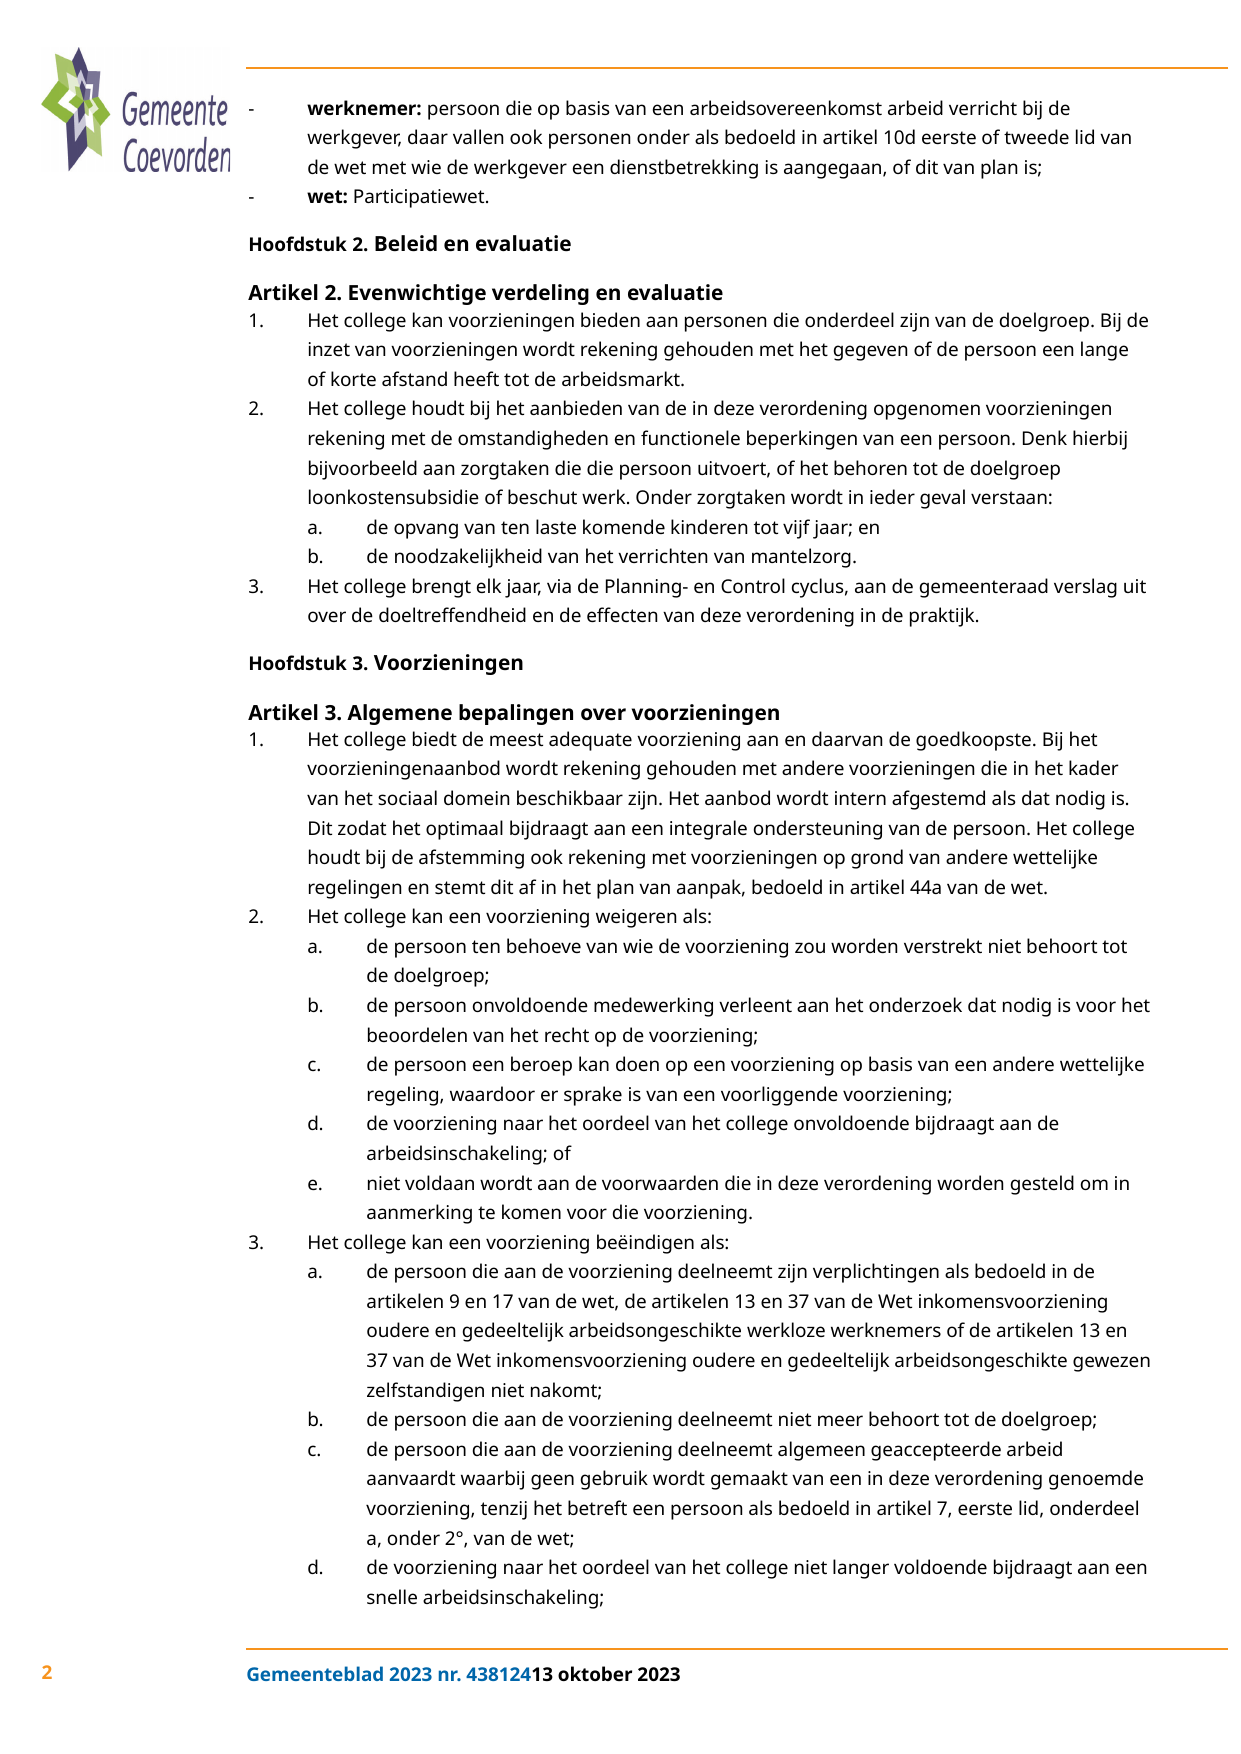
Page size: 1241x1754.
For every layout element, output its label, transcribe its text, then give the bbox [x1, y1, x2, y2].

text Hoofdstuk 3. Voorzieningen [248, 648, 1152, 677]
list de noodzakelijkheid van het verrichten van mantelzorg. [307, 543, 1152, 569]
list Het college kan een voorziening beëindigen als: [248, 1229, 1152, 1255]
list niet voldaan wordt aan de voorwaarden die in deze verordening worden gesteld om in aanmerking te komen voor die voorziening. [307, 1170, 1152, 1225]
list de persoon die aan de voorziening deelneemt zijn verplichtingen als bedoeld in de artikelen 9 en 17 van de wet, de artikelen 13 en 37 van de Wet inkomensvoorziening oudere en gedeeltelijk arbeidsongeschikte werkloze werknemers of de artikelen 13 en 37 van de Wet inkomensvoorziening oudere en gedeeltelijk arbeidsongeschikte gewezen zelfstandigen niet nakomt; [307, 1258, 1152, 1403]
list Het college houdt bij het aanbieden van de in deze verordening opgenomen voorzieningen rekening met de omstandigheden en functionele beperkingen van een persoon. Denk hierbij bijvoorbeeld aan zorgtaken die die persoon uitvoert, of het behoren tot de doelgroep loonkostensubsidie of beschut werk. Onder zorgtaken wordt in ieder geval verstaan: [248, 396, 1152, 510]
list de voorziening naar het oordeel van het college onvoldoende bijdraagt aan de arbeidsinschakeling; of [307, 1111, 1152, 1166]
list wet: Participatiewet. [248, 183, 1152, 209]
list de persoon ten behoeve van wie de voorziening zou worden verstrekt niet behoort tot de doelgroep; [307, 933, 1152, 988]
picture [41, 47, 231, 172]
text Hoofdstuk 2. Beleid en evaluatie [248, 229, 1152, 258]
text Artikel 2. Evenwichtige verdeling en evaluatie [248, 278, 1152, 307]
list Het college brengt elk jaar, via de Planning- en Control cyclus, aan de gemeenteraad verslag uit over de doeltreffendheid en de effecten van deze verordening in de praktijk. [248, 573, 1152, 628]
list de persoon die aan de voorziening deelneemt algemeen geaccepteerde arbeid aanvaardt waarbij geen gebruik wordt gemaakt van een in deze verordening genoemde voorziening, tenzij het betreft een persoon als bedoeld in artikel 7, eerste lid, onderdeel a, onder 2°, van de wet; [307, 1436, 1152, 1551]
list werknemer: persoon die op basis van een arbeidsovereenkomst arbeid verricht bij de werkgever, daar vallen ook personen onder als bedoeld in artikel 10d eerste of tweede lid van de wet met wie de werkgever een dienstbetrekking is aangegaan, of dit van plan is; [248, 95, 1152, 180]
text Artikel 3. Algemene bepalingen over voorzieningen [248, 698, 1152, 726]
list de persoon onvoldoende medewerking verleent aan het onderzoek dat nodig is voor het beoordelen van het recht op de voorziening; [307, 992, 1152, 1048]
list de persoon een beroep kan doen op een voorziening op basis van een andere wettelijke regeling, waardoor er sprake is van een voorliggende voorziening; [307, 1051, 1152, 1107]
list de voorziening naar het oordeel van het college niet langer voldoende bijdraagt aan een snelle arbeidsinschakeling; [307, 1554, 1152, 1610]
list Het college biedt de meest adequate voorziening aan en daarvan de goedkoopste. Bij het voorzieningenaanbod wordt rekening gehouden met andere voorzieningen die in het kader van het sociaal domein beschikbaar zijn. Het aanbod wordt intern afgestemd als dat nodig is. Dit zodat het optimaal bijdraagt aan een integrale ondersteuning van de persoon. Het college houdt bij de afstemming ook rekening met voorzieningen op grond van andere wettelijke regelingen en stemt dit af in het plan van aanpak, bedoeld in artikel 44a van de wet. [248, 726, 1152, 900]
list Het college kan een voorziening weigeren als: [248, 903, 1152, 929]
list de opvang van ten laste komende kinderen tot vijf jaar; en [307, 514, 1152, 540]
list Het college kan voorzieningen bieden aan personen die onderdeel zijn van de doelgroep. Bij de inzet van voorzieningen wordt rekening gehouden met het gegeven of de persoon een lange of korte afstand heeft tot de arbeidsmarkt. [248, 307, 1152, 392]
list de persoon die aan de voorziening deelneemt niet meer behoort tot de doelgroep; [307, 1406, 1152, 1432]
